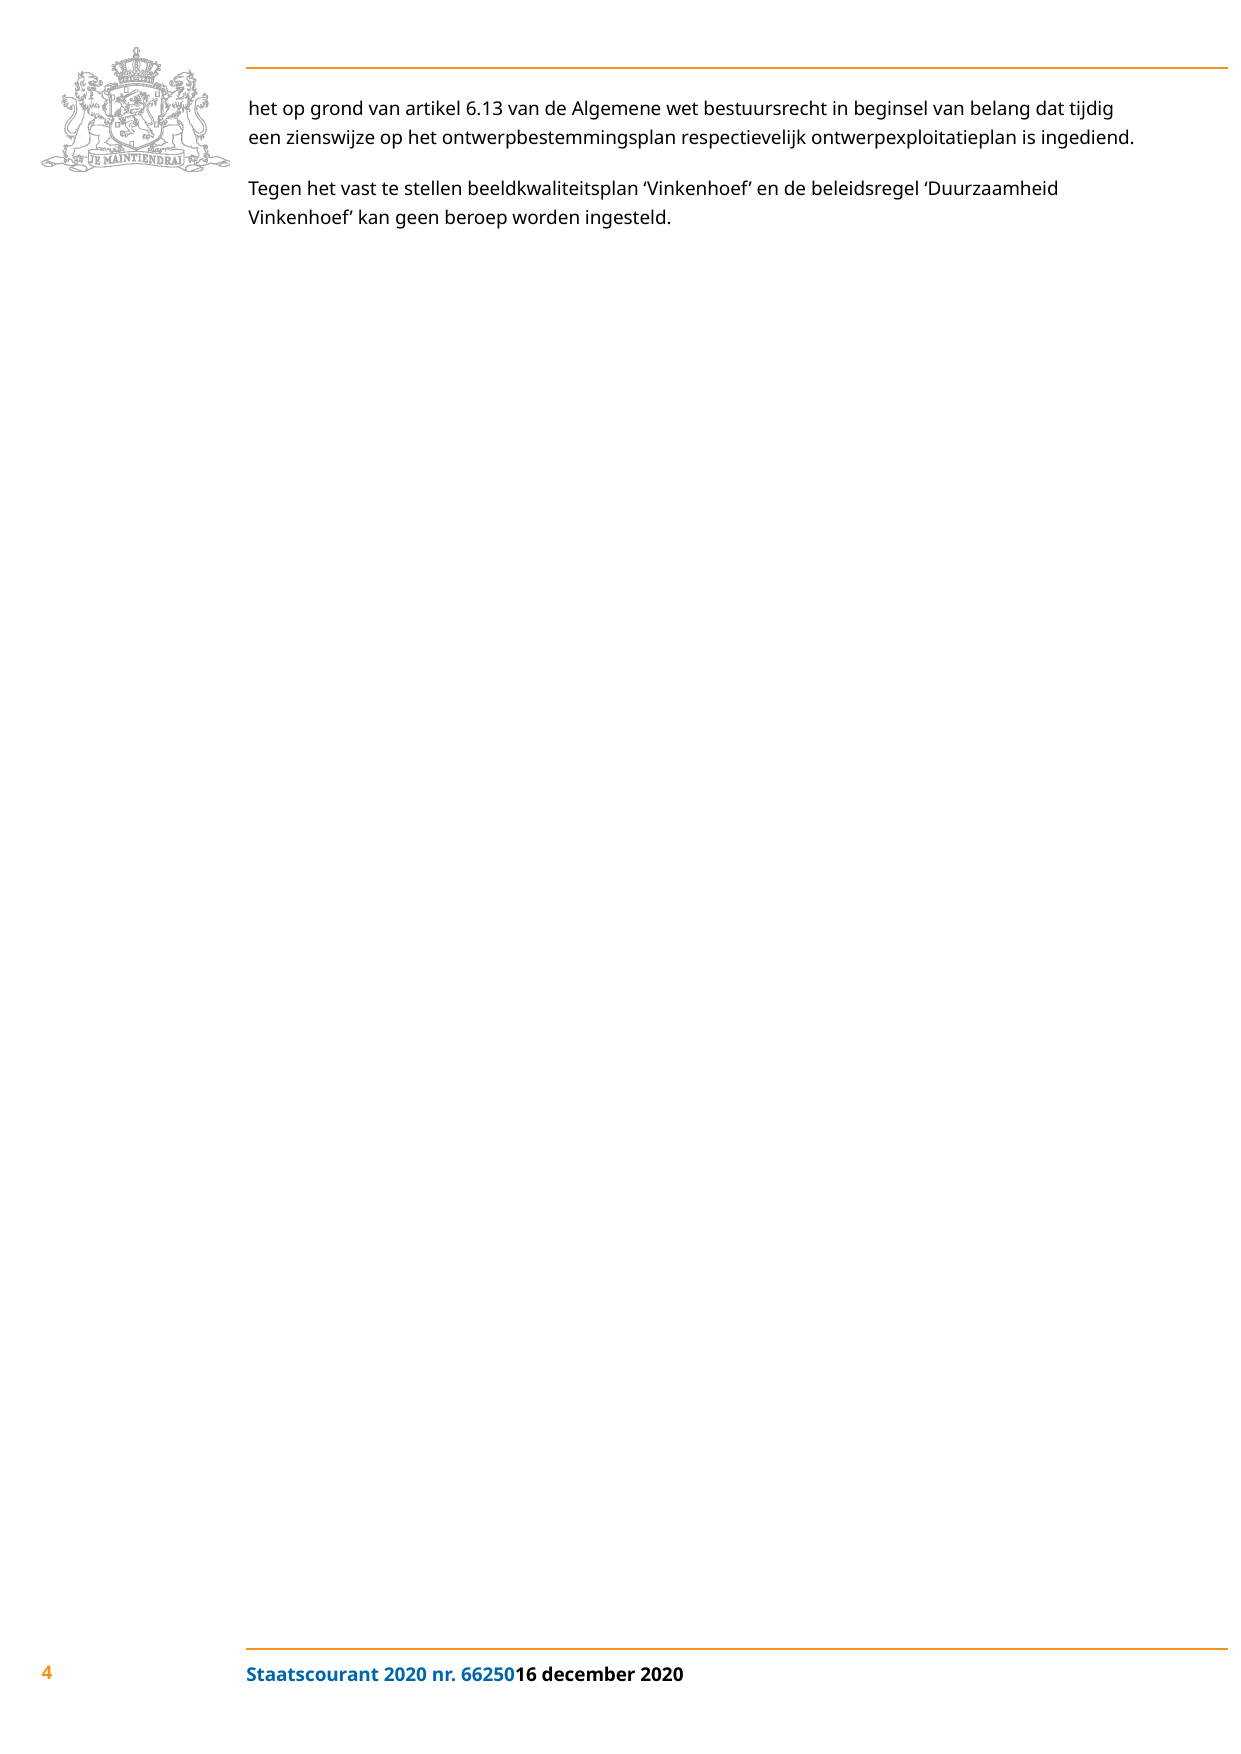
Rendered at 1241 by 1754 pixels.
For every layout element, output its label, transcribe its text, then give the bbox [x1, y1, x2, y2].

text Tegen het vast te stellen beeldkwaliteitsplan ‘Vinkenhoef’ en de beleidsregel ‘Duurzaamheid Vinkenhoef’ kan geen beroep worden ingesteld. [248, 175, 1152, 230]
picture [41, 47, 231, 172]
text het op grond van artikel 6.13 van de Algemene wet bestuursrecht in beginsel van belang dat tijdig een zienswijze op het ontwerpbestemmingsplan respectievelijk ontwerpexploitatieplan is ingediend. [248, 95, 1152, 150]
